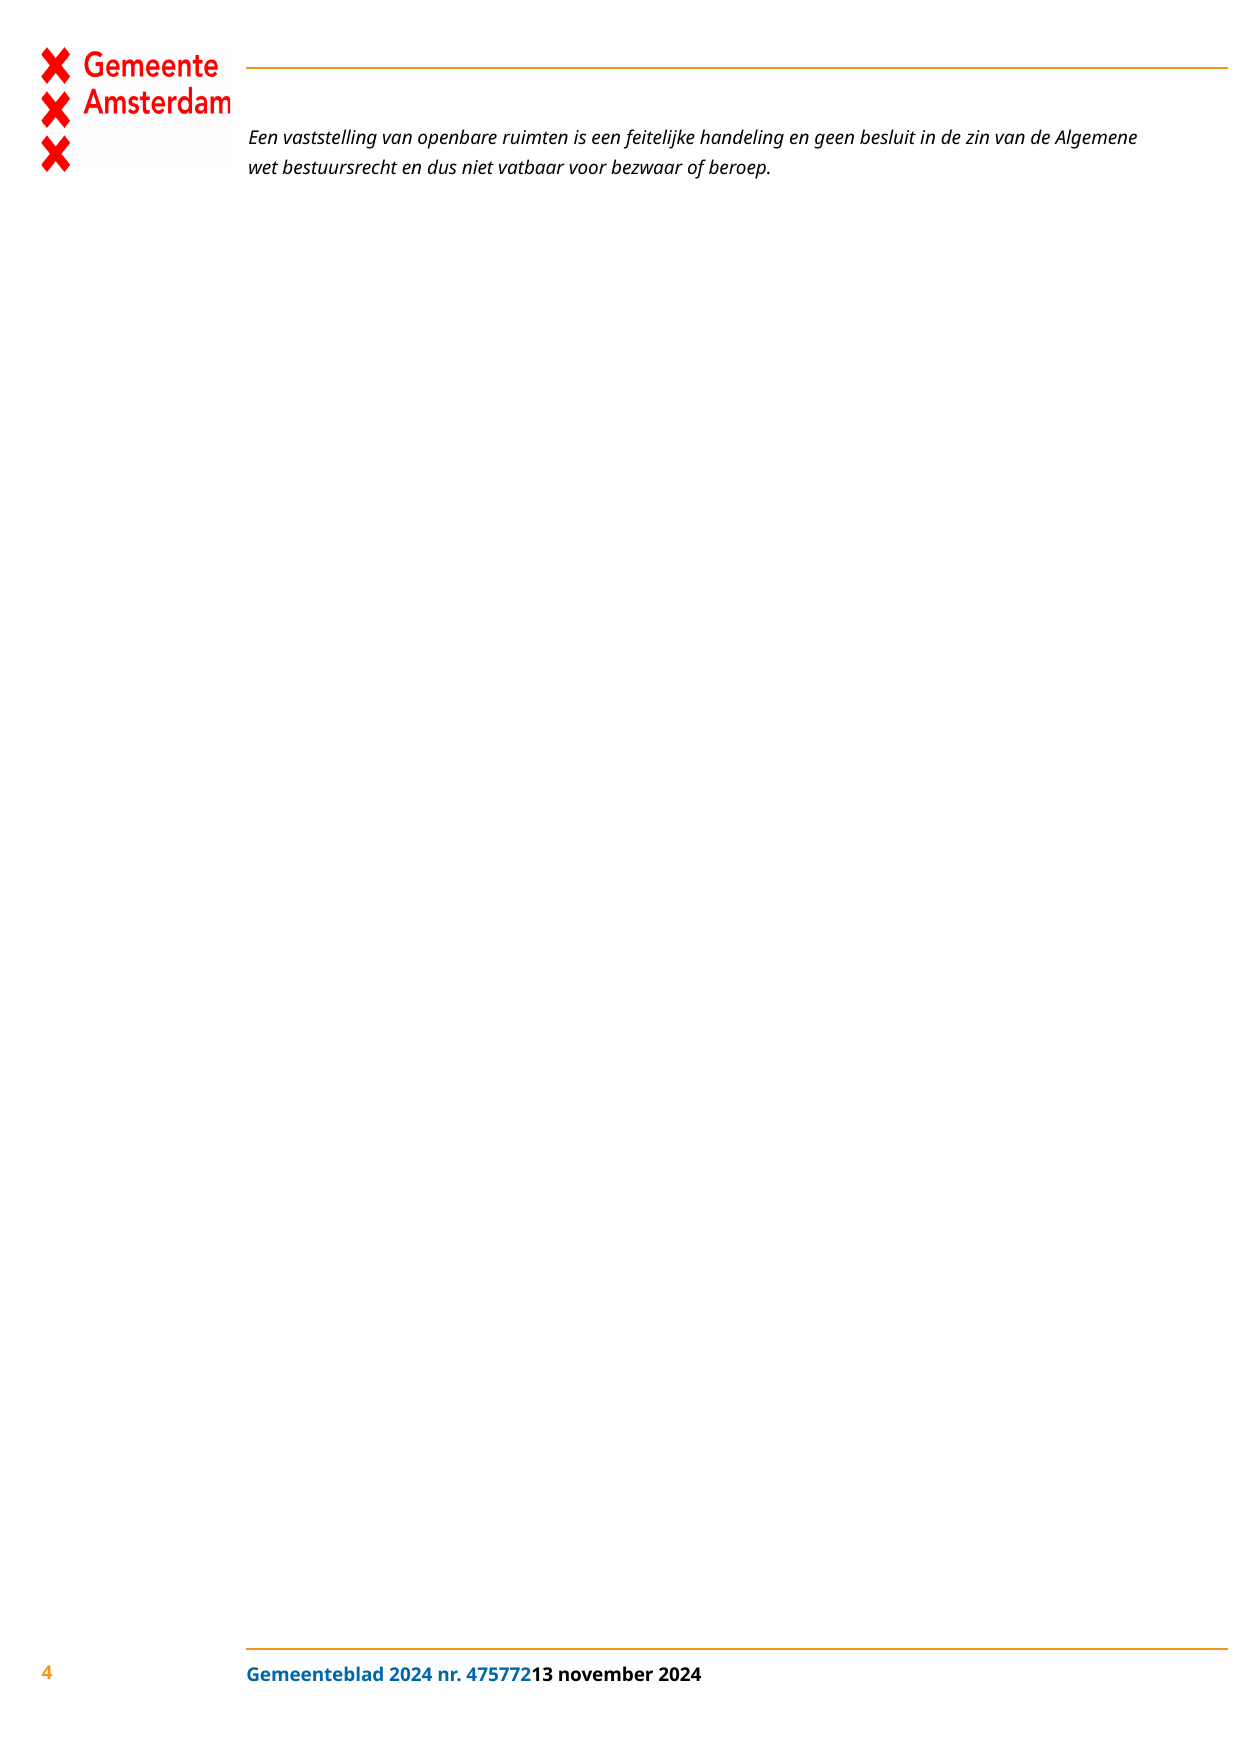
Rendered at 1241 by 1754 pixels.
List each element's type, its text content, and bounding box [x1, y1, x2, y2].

picture [41, 47, 231, 172]
text Een vaststelling van openbare ruimten is een feitelijke handeling en geen besluit in de zin van de Algemene wet bestuursrecht en dus niet vatbaar voor bezwaar of beroep. [248, 124, 1152, 180]
